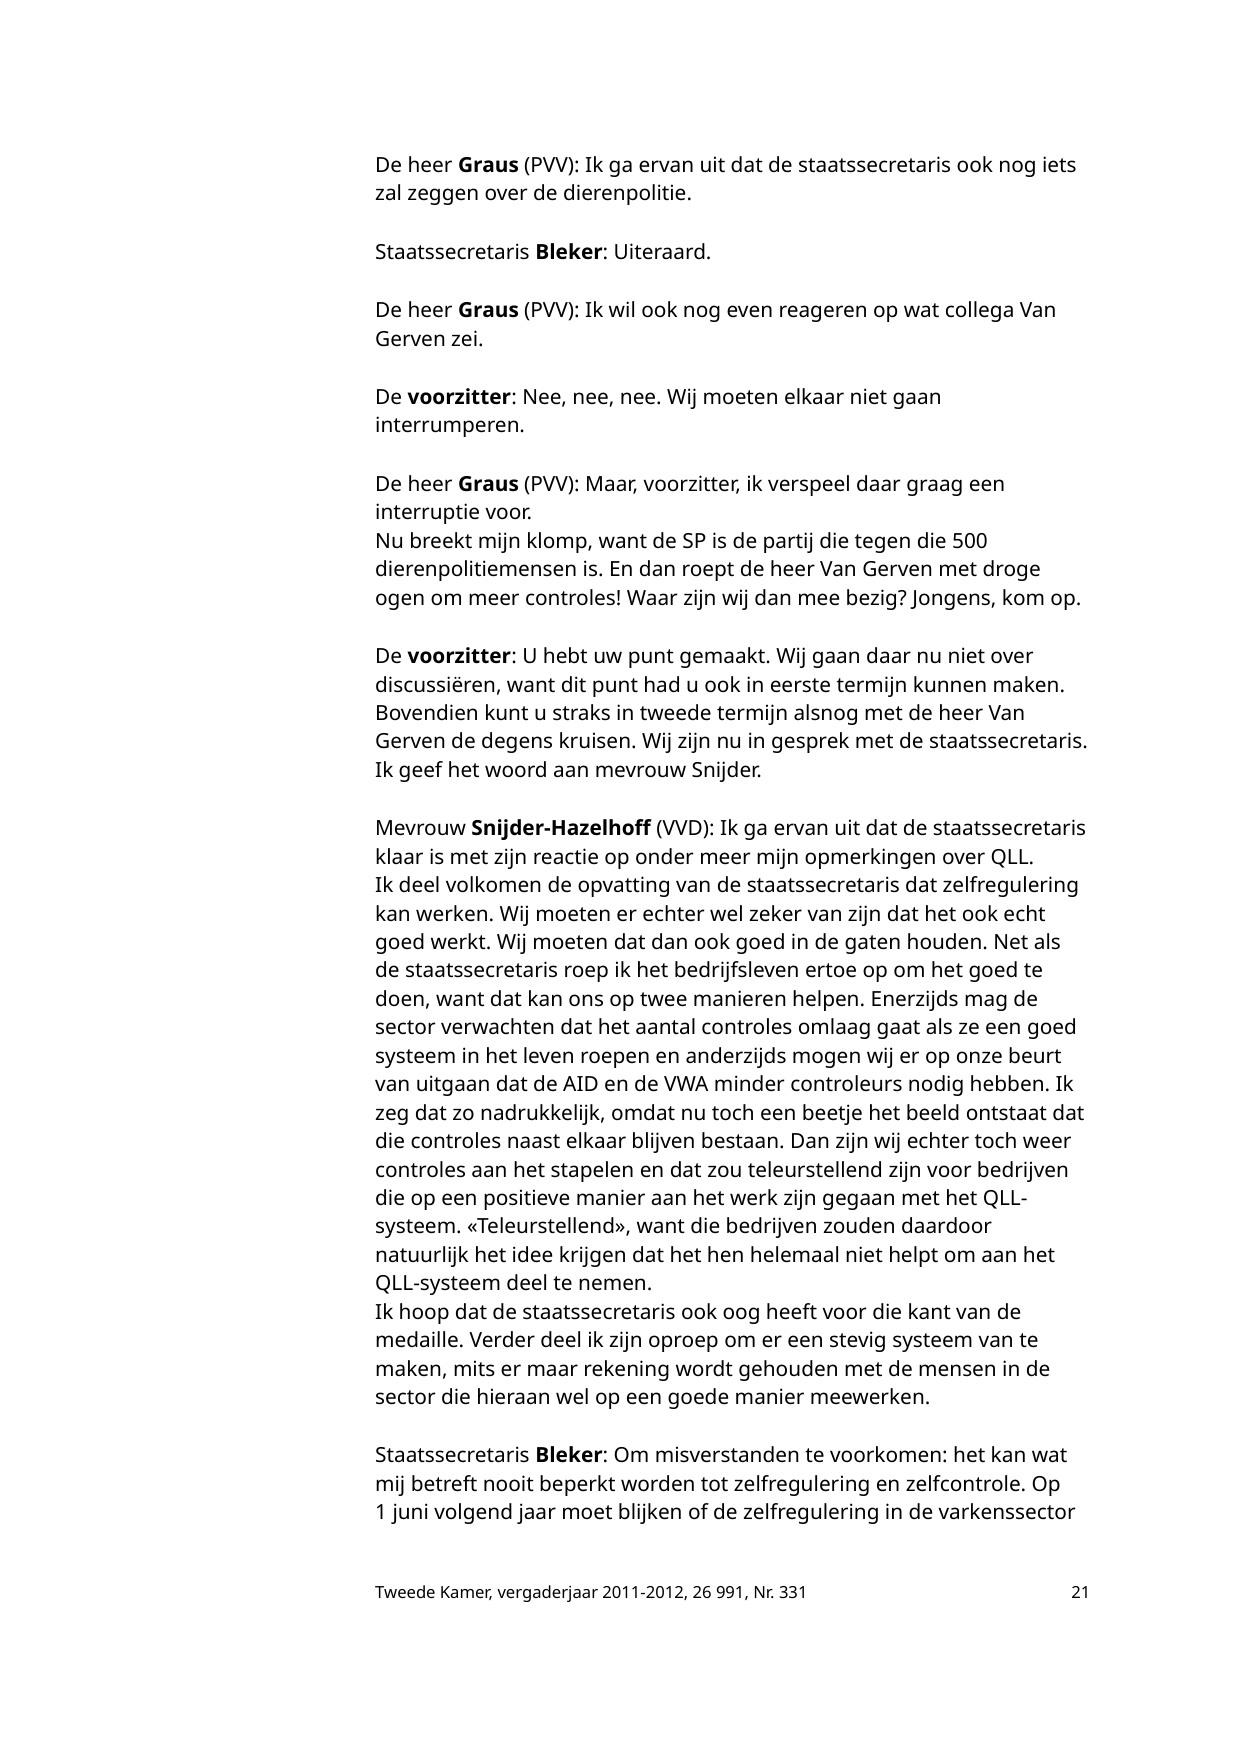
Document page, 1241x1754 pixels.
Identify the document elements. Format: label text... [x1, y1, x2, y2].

text Staatssecretaris Bleker: Uiteraard. [375, 237, 1090, 265]
text Ik geef het woord aan mevrouw Snijder. [375, 755, 1090, 783]
text De voorzitter: Nee, nee, nee. Wij moeten elkaar niet gaan interrumperen. [375, 382, 1090, 439]
text Mevrouw Snijder-Hazelhoff (VVD): Ik ga ervan uit dat de staatssecretaris klaar is met zijn reactie op onder meer mijn opmerkingen over QLL. [375, 813, 1090, 870]
text Ik hoop dat de staatssecretaris ook oog heeft voor die kant van de medaille. Verder deel ik zijn oproep om er een stevig systeem van te maken, mits er maar rekening wordt gehouden met de mensen in de sector die hieraan wel op een goede manier meewerken. [375, 1297, 1090, 1411]
text Ik deel volkomen de opvatting van de staatssecretaris dat zelfregulering kan werken. Wij moeten er echter wel zeker van zijn dat het ook echt goed werkt. Wij moeten dat dan ook goed in de gaten houden. Net als de staatssecretaris roep ik het bedrijfsleven ertoe op om het goed te doen, want dat kan ons op twee manieren helpen. Enerzijds mag de sector verwachten dat het aantal controles omlaag gaat als ze een goed systeem in het leven roepen en anderzijds mogen wij er op onze beurt van uitgaan dat de AID en de VWA minder controleurs nodig hebben. Ik zeg dat zo nadrukkelijk, omdat nu toch een beetje het beeld ontstaat dat die controles naast elkaar blijven bestaan. Dan zijn wij echter toch weer controles aan het stapelen en dat zou teleurstellend zijn voor bedrijven die op een positieve manier aan het werk zijn gegaan met het QLL-systeem. «Teleurstellend», want die bedrijven zouden daardoor natuurlijk het idee krijgen dat het hen helemaal niet helpt om aan het QLL-systeem deel te nemen. [375, 870, 1090, 1297]
text De heer Graus (PVV): Ik wil ook nog even reageren op wat collega Van Gerven zei. [375, 295, 1090, 352]
text Staatssecretaris Bleker: Om misverstanden te voorkomen: het kan wat mij betreft nooit beperkt worden tot zelfregulering en zelfcontrole. Op 1 juni volgend jaar moet blijken of de zelfregulering in de varkenssector [375, 1441, 1090, 1526]
text De voorzitter: U hebt uw punt gemaakt. Wij gaan daar nu niet over discussiëren, want dit punt had u ook in eerste termijn kunnen maken. Bovendien kunt u straks in tweede termijn alsnog met de heer Van Gerven de degens kruisen. Wij zijn nu in gesprek met de staatssecretaris. [375, 641, 1090, 755]
text De heer Graus (PVV): Maar, voorzitter, ik verspeel daar graag een interruptie voor. [375, 469, 1090, 526]
text Nu breekt mijn klomp, want de SP is de partij die tegen die 500 dierenpolitiemensen is. En dan roept de heer Van Gerven met droge ogen om meer controles! Waar zijn wij dan mee bezig? Jongens, kom op. [375, 526, 1090, 611]
text De heer Graus (PVV): Ik ga ervan uit dat de staatssecretaris ook nog iets zal zeggen over de dierenpolitie. [375, 150, 1090, 207]
